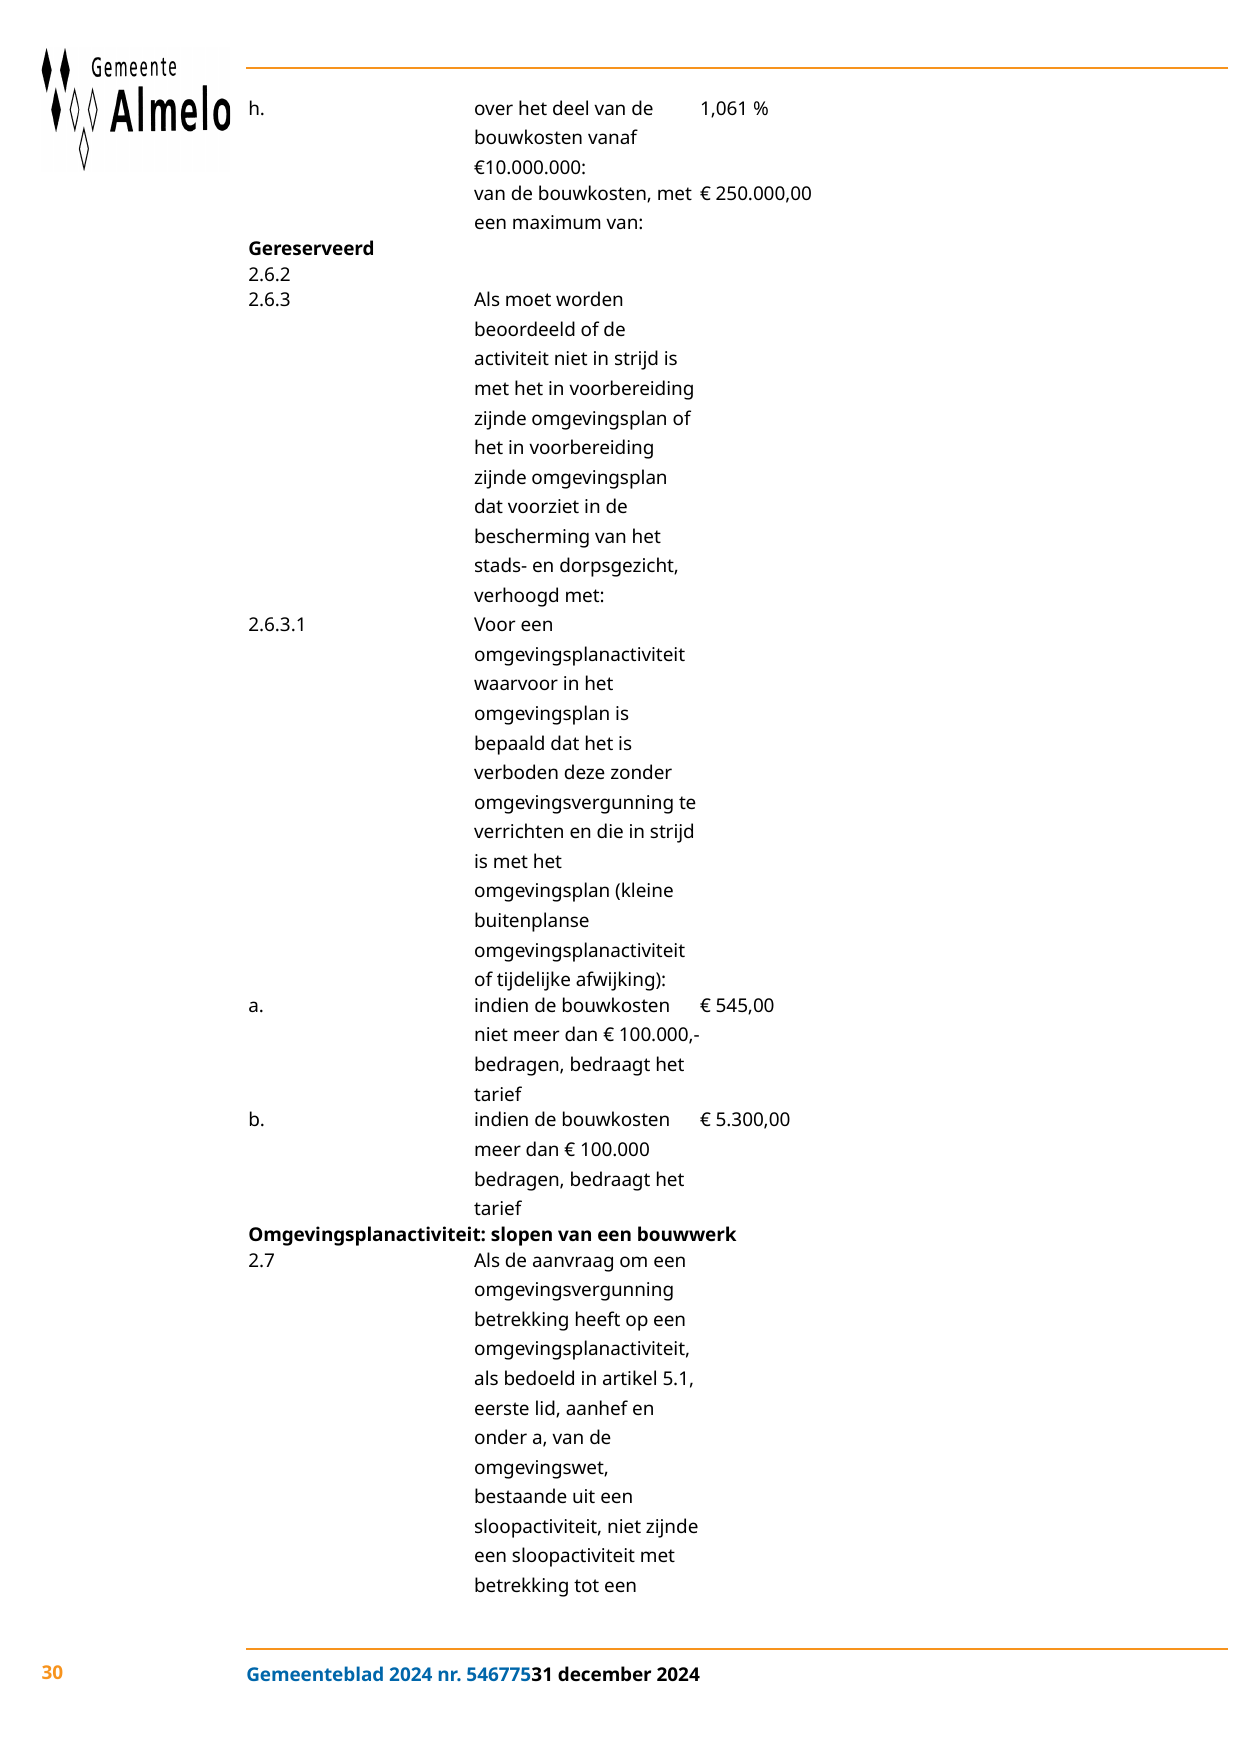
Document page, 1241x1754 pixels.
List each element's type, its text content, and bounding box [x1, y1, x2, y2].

table_cell Omgevingsplanactiviteit: slopen van een bouwwerk [248, 1221, 926, 1247]
table_cell 2.7 [248, 1247, 474, 1598]
table_cell [700, 261, 926, 286]
table_cell € 545,00 [700, 992, 926, 1107]
table_header [700, 611, 926, 992]
table_cell [926, 992, 1152, 1107]
table_cell Als de aanvraag om een omgevingsvergunning betrekking heeft op een omgevingsplanactiviteit, als bedoeld in artikel 5.1, eerste lid, aanhef en onder a, van de omgevingswet, bestaande uit een sloopactiviteit, niet zijnde een sloopactiviteit met betrekking tot een [474, 1247, 700, 1598]
table_cell [926, 1221, 1152, 1247]
table_cell [700, 1247, 926, 1598]
table_cell a. [248, 992, 474, 1107]
table_cell over het deel van de bouwkosten vanaf €10.000.000: [474, 95, 700, 180]
table_cell Als moet worden beoordeeld of de activiteit niet in strijd is met het in voorbereiding zijnde omgevingsplan of het in voorbereiding zijnde omgevingsplan dat voorziet in de bescherming van het stads- en dorpsgezicht, verhoogd met: [474, 286, 700, 608]
table_cell € 5.300,00 [700, 1107, 926, 1221]
table_header [926, 611, 1152, 992]
table_cell [474, 261, 700, 286]
table_cell indien de bouwkosten niet meer dan € 100.000,- bedragen, bedraagt het tarief [474, 992, 700, 1107]
table_cell [926, 261, 1152, 286]
table_cell [700, 286, 926, 608]
table_cell [248, 180, 474, 235]
table_cell [926, 286, 1152, 608]
table_cell 1,061 % [700, 95, 926, 180]
table_cell 2.6.3 [248, 286, 474, 608]
table_cell h. [248, 95, 474, 180]
table_cell b. [248, 1107, 474, 1221]
table_cell [926, 235, 1152, 261]
table_header Voor een omgevingsplanactiviteit waarvoor in het omgevingsplan is bepaald dat het is verboden deze zonder omgevingsvergunning te verrichten en die in strijd is met het omgevingsplan (kleine buitenplanse omgevingsplanactiviteit of tijdelijke afwijking): [474, 611, 700, 992]
table_cell [926, 95, 1152, 180]
table_header 2.6.3.1 [248, 611, 474, 992]
table_cell [926, 1107, 1152, 1221]
table_cell Gereserveerd [248, 235, 926, 261]
table_cell indien de bouwkosten meer dan € 100.000 bedragen, bedraagt het tarief [474, 1107, 700, 1221]
table_cell € 250.000,00 [700, 180, 926, 235]
table_cell 2.6.2 [248, 261, 474, 286]
table_cell [926, 180, 1152, 235]
table_cell van de bouwkosten, met een maximum van: [474, 180, 700, 235]
table_cell [926, 1247, 1152, 1598]
picture [41, 47, 231, 172]
